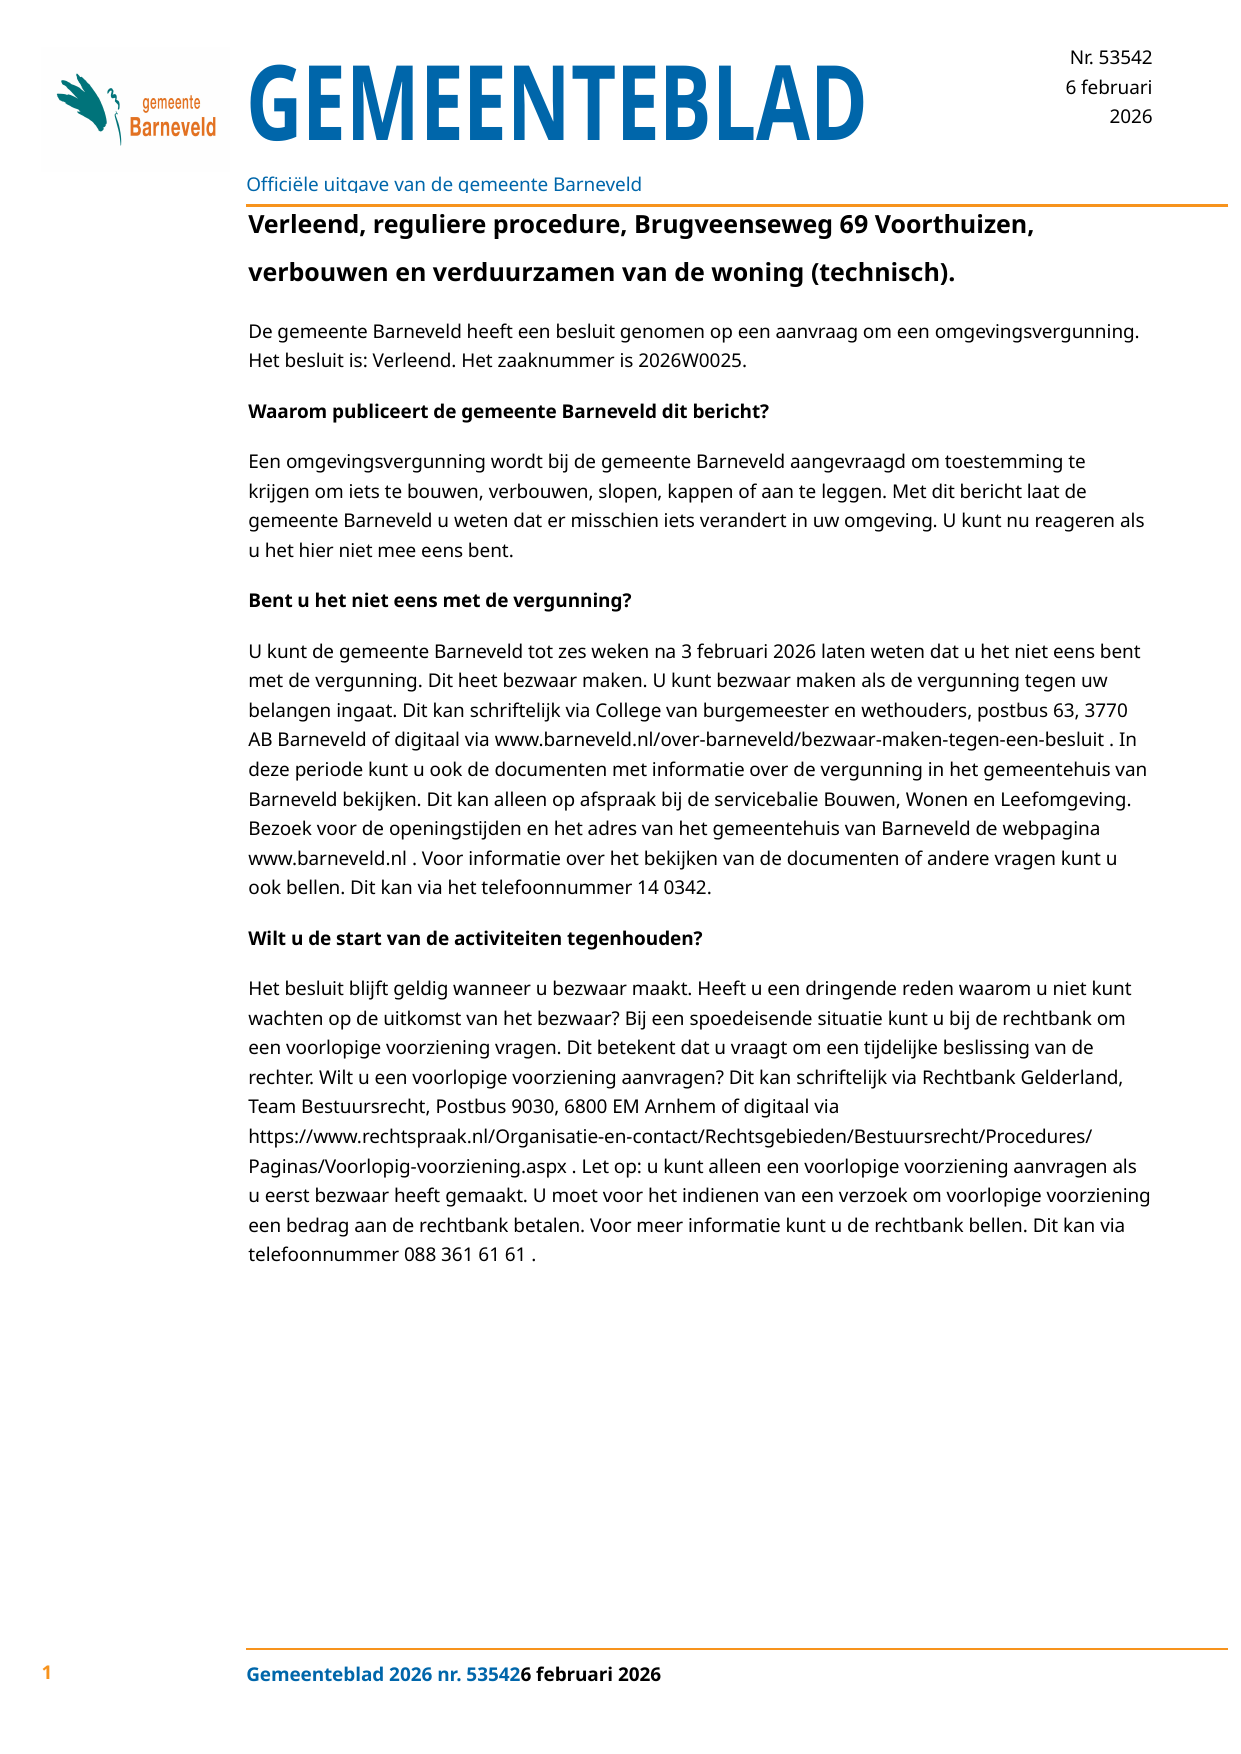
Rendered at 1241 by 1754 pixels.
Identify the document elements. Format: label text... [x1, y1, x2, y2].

text Wilt u de start van de activiteiten tegenhouden? [248, 925, 1152, 951]
text Verleend, reguliere procedure, Brugveenseweg 69 Voorthuizen, verbouwen en verduurzamen van de woning (technisch). [248, 207, 1152, 288]
text Bent u het niet eens met de vergunning? [248, 587, 1152, 613]
text De gemeente Barneveld heeft een besluit genomen op een aanvraag om een omgevingsvergunning. Het besluit is: Verleend. Het zaaknummer is 2026W0025. [248, 318, 1152, 373]
text Het besluit blijft geldig wanneer u bezwaar maakt. Heeft u een dringende reden waarom u niet kunt wachten op de uitkomst van het bezwaar? Bij een spoedeisende situatie kunt u bij de rechtbank om een voorlopige voorziening vragen. Dit betekent dat u vraagt om een tijdelijke beslissing van de rechter. Wilt u een voorlopige voorziening aanvragen? Dit kan schriftelijk via Rechtbank Gelderland, Team Bestuursrecht, Postbus 9030, 6800 EM Arnhem of digitaal via https://www.rechtspraak.nl/Organisatie-en-contact/Rechtsgebieden/Bestuursrecht/Procedures/Paginas/Voorlopig-voorziening.aspx . Let op: u kunt alleen een voorlopige voorziening aanvragen als u eerst bezwaar heeft gemaakt. U moet voor het indienen van een verzoek om voorlopige voorziening een bedrag aan de rechtbank betalen. Voor meer informatie kunt u de rechtbank bellen. Dit kan via telefoonnummer 088 361 61 61 . [248, 975, 1152, 1267]
text Een omgevingsvergunning wordt bij de gemeente Barneveld aangevraagd om toestemming te krijgen om iets te bouwen, verbouwen, slopen, kappen of aan te leggen. Met dit bericht laat de gemeente Barneveld u weten dat er misschien iets verandert in uw omgeving. U kunt nu reageren als u het hier niet mee eens bent. [248, 448, 1152, 563]
text U kunt de gemeente Barneveld tot zes weken na 3 februari 2026 laten weten dat u het niet eens bent met de vergunning. Dit heet bezwaar maken. U kunt bezwaar maken als de vergunning tegen uw belangen ingaat. Dit kan schriftelijk via College van burgemeester en wethouders, postbus 63, 3770 AB Barneveld of digitaal via www.barneveld.nl/over-barneveld/bezwaar-maken-tegen-een-besluit . In deze periode kunt u ook de documenten met informatie over de vergunning in het gemeentehuis van Barneveld bekijken. Dit kan alleen op afspraak bij de servicebalie Bouwen, Wonen en Leefomgeving. Bezoek voor de openingstijden en het adres van het gemeentehuis van Barneveld de webpagina www.barneveld.nl . Voor informatie over het bekijken van de documenten of andere vragen kunt u ook bellen. Dit kan via het telefoonnummer 14 0342. [248, 638, 1152, 900]
text Waarom publiceert de gemeente Barneveld dit bericht? [248, 398, 1152, 424]
picture [41, 47, 231, 172]
